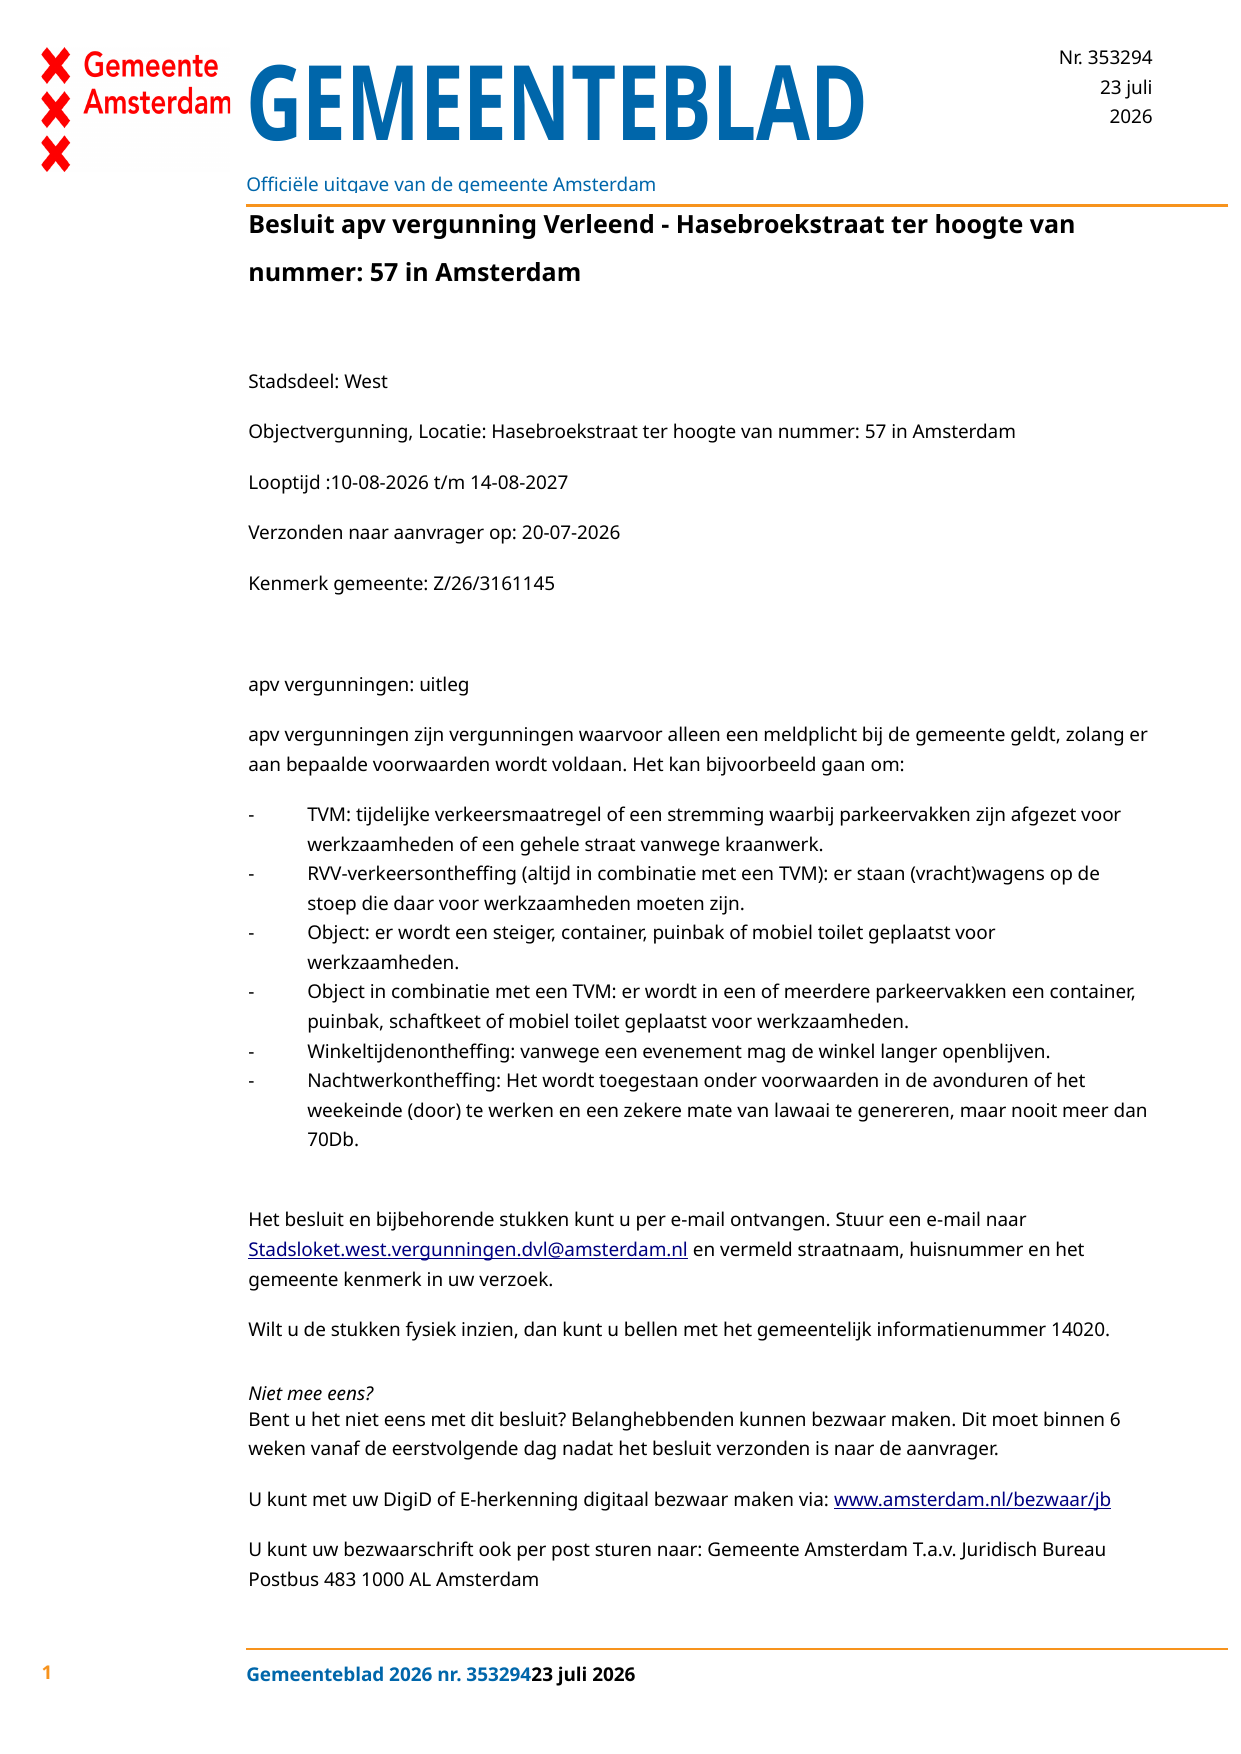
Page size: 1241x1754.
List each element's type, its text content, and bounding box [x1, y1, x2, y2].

list RVV-verkeersontheffing (altijd in combinatie met een TVM): er staan (vracht)wagens op de stoep die daar voor werkzaamheden moeten zijn. [248, 860, 1152, 916]
list Object: er wordt een steiger, container, puinbak of mobiel toilet geplaatst voor werkzaamheden. [248, 919, 1152, 975]
text Wilt u de stukken fysiek inzien, dan kunt u bellen met het gemeentelijk informatienummer 14020. [248, 1316, 1152, 1342]
text Stadsdeel: West [248, 368, 1152, 394]
text Bent u het niet eens met dit besluit? Belanghebbenden kunnen bezwaar maken. Dit moet binnen 6 weken vanaf de eerstvolgende dag nadat het besluit verzonden is naar de aanvrager. [248, 1406, 1152, 1461]
text Verzonden naar aanvrager op: 20-07-2026 [248, 519, 1152, 545]
text Looptijd :10-08-2026 t/m 14-08-2027 [248, 469, 1152, 495]
list Object in combinatie met een TVM: er wordt in een of meerdere parkeervakken een container, puinbak, schaftkeet of mobiel toilet geplaatst voor werkzaamheden. [248, 979, 1152, 1034]
text Objectvergunning, Locatie: Hasebroekstraat ter hoogte van nummer: 57 in Amsterdam [248, 419, 1152, 444]
text apv vergunningen: uitleg [248, 671, 1152, 697]
list TVM: tijdelijke verkeersmaatregel of een stremming waarbij parkeervakken zijn afgezet voor werkzaamheden of een gehele straat vanwege kraanwerk. [248, 801, 1152, 857]
text U kunt met uw DigiD of E-herkenning digitaal bezwaar maken via: www.amsterdam.nl/bezwaar/jb [248, 1486, 1152, 1512]
text Niet mee eens? [248, 1380, 1152, 1406]
text Het besluit en bijbehorende stukken kunt u per e-mail ontvangen. Stuur een e-mail naar Stadsloket.west.vergunningen.dvl@amsterdam.nl en vermeld straatnaam, huisnummer en het gemeente kenmerk in uw verzoek. [248, 1207, 1152, 1292]
picture [41, 47, 231, 172]
text apv vergunningen zijn vergunningen waarvoor alleen een meldplicht bij de gemeente geldt, zolang er aan bepaalde voorwaarden wordt voldaan. Het kan bijvoorbeeld gaan om: [248, 721, 1152, 777]
list Nachtwerkontheffing: Het wordt toegestaan onder voorwaarden in de avonduren of het weekeinde (door) te werken en een zekere mate van lawaai te genereren, maar nooit meer dan 70Db. [248, 1067, 1152, 1152]
text Kenmerk gemeente: Z/26/3161145 [248, 570, 1152, 596]
text U kunt uw bezwaarschrift ook per post sturen naar: Gemeente Amsterdam T.a.v. Juridisch Bureau Postbus 483 1000 AL Amsterdam [248, 1536, 1152, 1592]
list Winkeltijdenontheffing: vanwege een evenement mag de winkel langer openblijven. [248, 1038, 1152, 1064]
text Besluit apv vergunning Verleend - Hasebroekstraat ter hoogte van nummer: 57 in Amsterdam [248, 207, 1152, 288]
